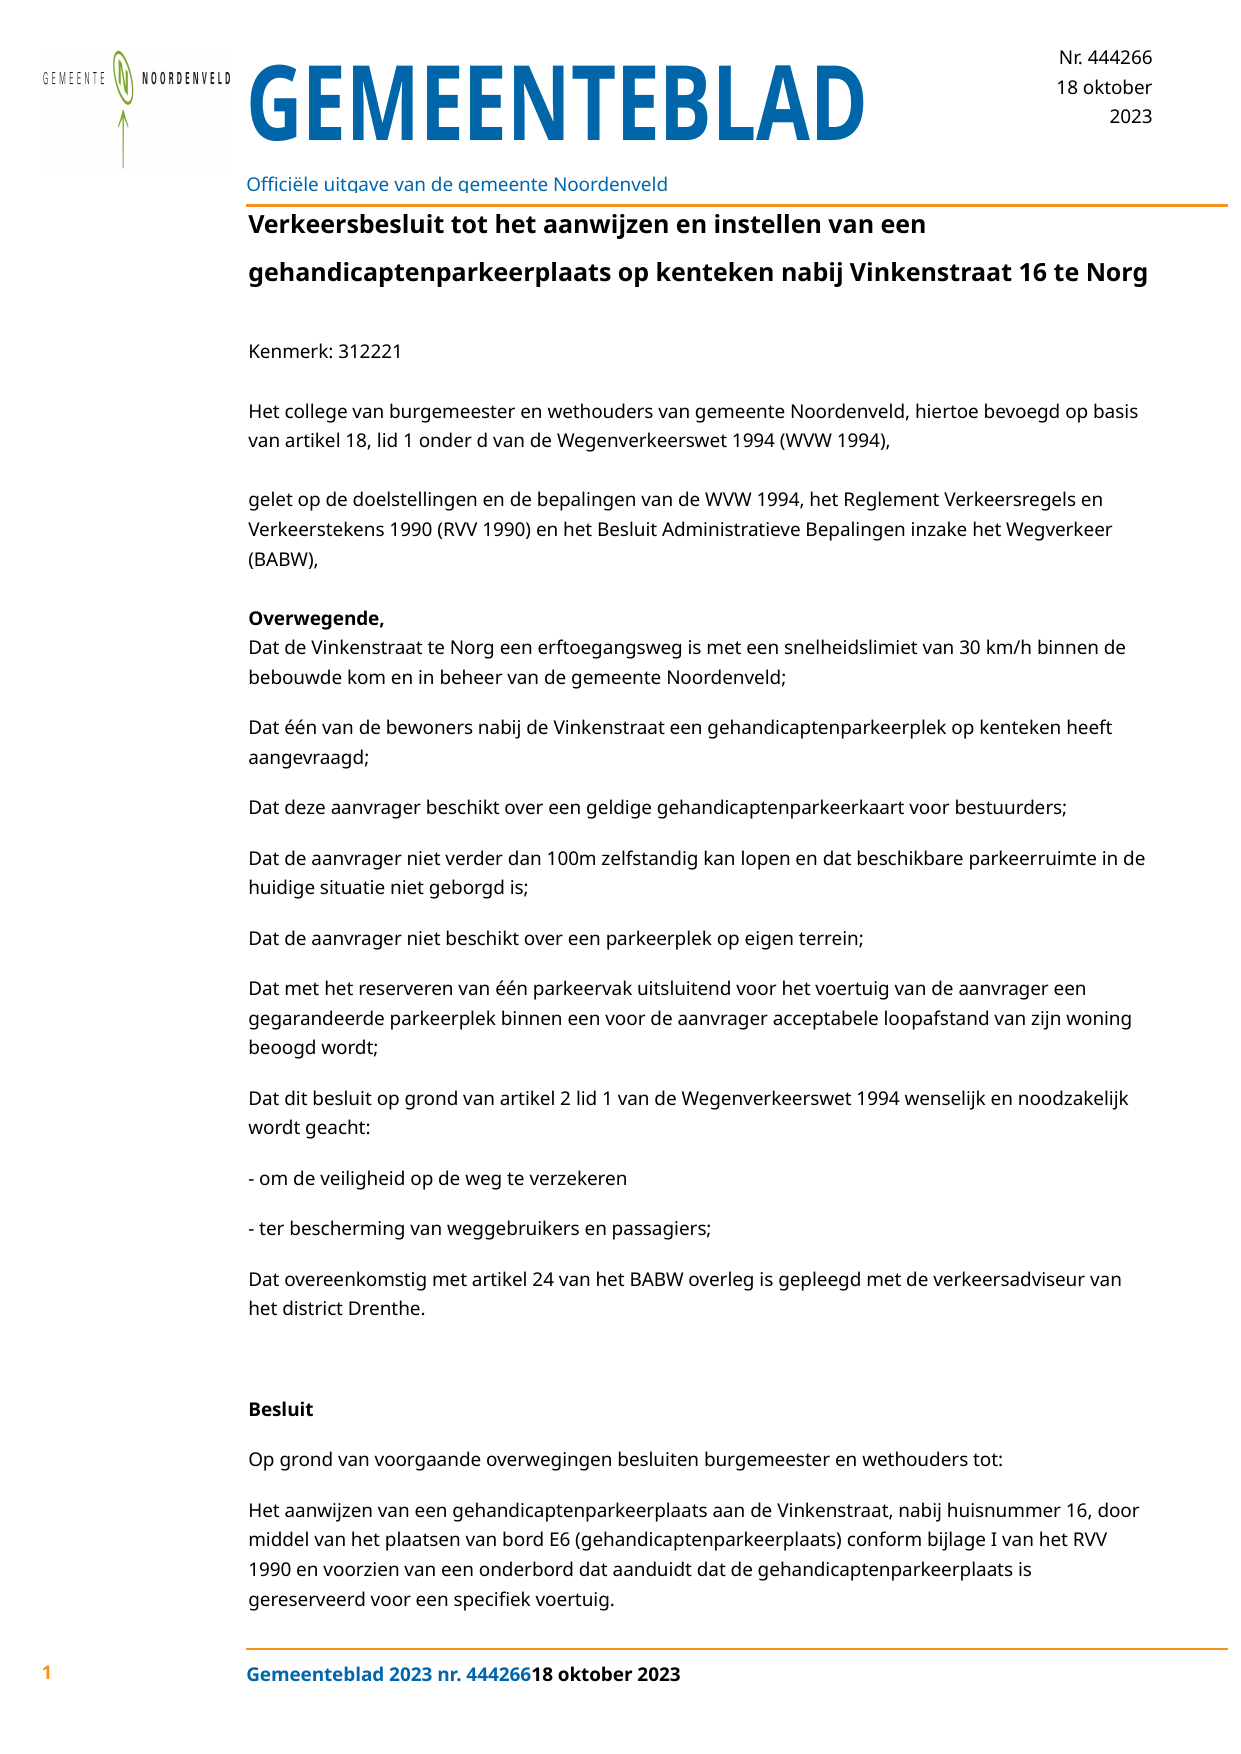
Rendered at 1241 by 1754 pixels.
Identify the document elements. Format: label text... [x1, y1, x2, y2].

text Dat de aanvrager niet verder dan 100m zelfstandig kan lopen en dat beschikbare parkeerruimte in de huidige situatie niet geborgd is; [248, 845, 1152, 900]
text Dat overeenkomstig met artikel 24 van het BABW overleg is gepleegd met de verkeersadviseur van het district Drenthe. [248, 1266, 1152, 1321]
text Kenmerk: 312221 [248, 339, 1152, 364]
text Het aanwijzen van een gehandicaptenparkeerplaats aan de Vinkenstraat, nabij huisnummer 16, door middel van het plaatsen van bord E6 (gehandicaptenparkeerplaats) conform bijlage I van het RVV 1990 en voorzien van een onderbord dat aanduidt dat de gehandicaptenparkeerplaats is gereserveerd voor een specifiek voertuig. [248, 1497, 1152, 1611]
text Het college van burgemeester en wethouders van gemeente Noordenveld, hiertoe bevoegd op basis van artikel 18, lid 1 onder d van de Wegenverkeerswet 1994 (WVW 1994), [248, 398, 1152, 453]
text Dat deze aanvrager beschikt over een geldige gehandicaptenparkeerkaart voor bestuurders; [248, 794, 1152, 820]
text Dat één van de bewoners nabij de Vinkenstraat een gehandicaptenparkeerplek op kenteken heeft aangevraagd; [248, 714, 1152, 770]
text Verkeersbesluit tot het aanwijzen en instellen van een gehandicaptenparkeerplaats op kenteken nabij Vinkenstraat 16 te Norg [248, 207, 1152, 288]
text Dat de aanvrager niet beschikt over een parkeerplek op eigen terrein; [248, 925, 1152, 951]
text Overwegende, [248, 605, 1152, 631]
text Op grond van voorgaande overwegingen besluiten burgemeester en wethouders tot: [248, 1447, 1152, 1472]
picture [41, 47, 231, 172]
text - ter bescherming van weggebruikers en passagiers; [248, 1215, 1152, 1241]
text Dat met het reserveren van één parkeervak uitsluitend voor het voertuig van de aanvrager een gegarandeerde parkeerplek binnen een voor de aanvrager acceptabele loopafstand van zijn woning beoogd wordt; [248, 975, 1152, 1060]
text - om de veiligheid op de weg te verzekeren [248, 1165, 1152, 1191]
text Dat de Vinkenstraat te Norg een erftoegangsweg is met een snelheidslimiet van 30 km/h binnen de bebouwde kom en in beheer van de gemeente Noordenveld; [248, 634, 1152, 690]
text gelet op de doelstellingen en de bepalingen van de WVW 1994, het Reglement Verkeersregels en Verkeerstekens 1990 (RVV 1990) en het Besluit Administratieve Bepalingen inzake het Wegverkeer (BABW), [248, 487, 1152, 571]
text Dat dit besluit op grond van artikel 2 lid 1 van de Wegenverkeerswet 1994 wenselijk en noodzakelijk wordt geacht: [248, 1085, 1152, 1140]
text Besluit [248, 1396, 1152, 1422]
